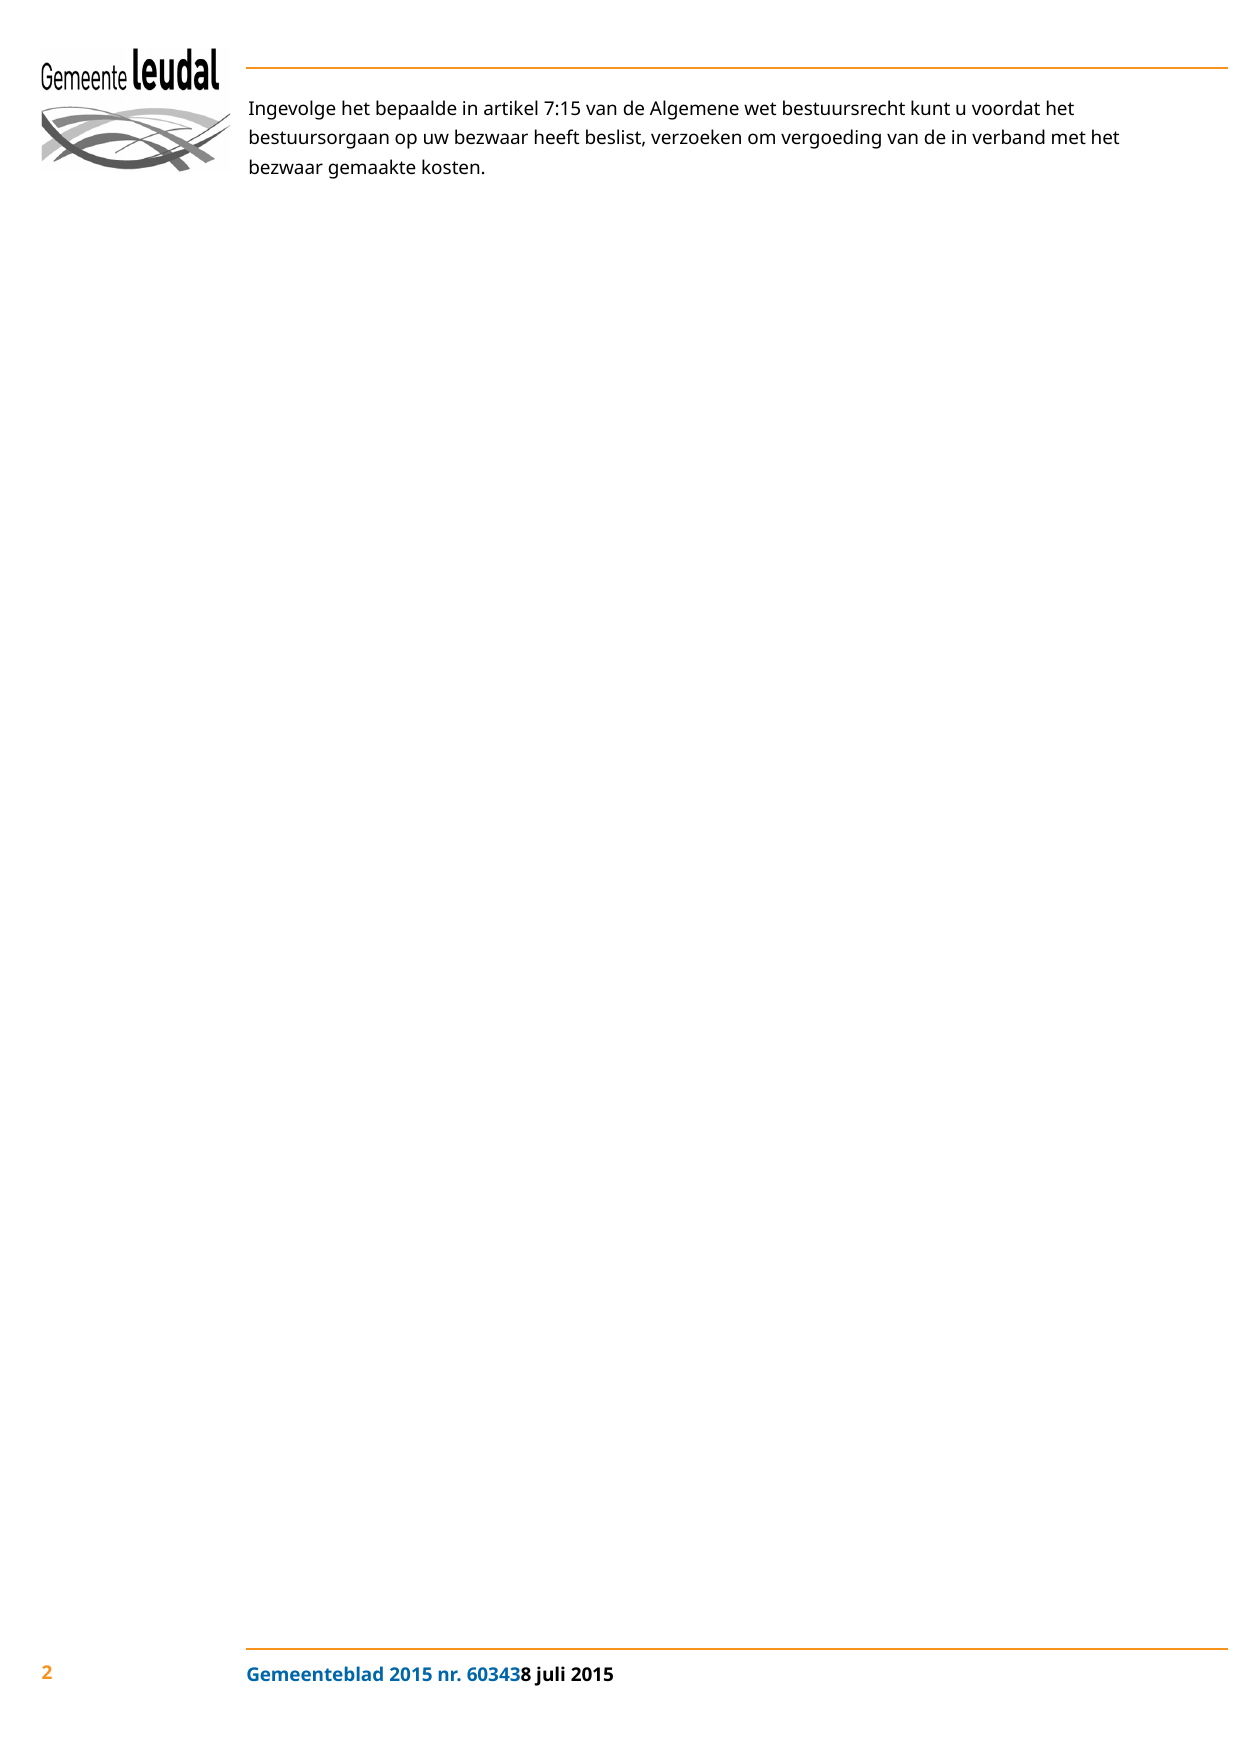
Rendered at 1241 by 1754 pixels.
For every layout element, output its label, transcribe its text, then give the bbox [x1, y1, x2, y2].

text Ingevolge het bepaalde in artikel 7:15 van de Algemene wet bestuursrecht kunt u voordat het bestuursorgaan op uw bezwaar heeft beslist, verzoeken om vergoeding van de in verband met het bezwaar gemaakte kosten. [248, 95, 1152, 180]
picture [41, 47, 231, 172]
